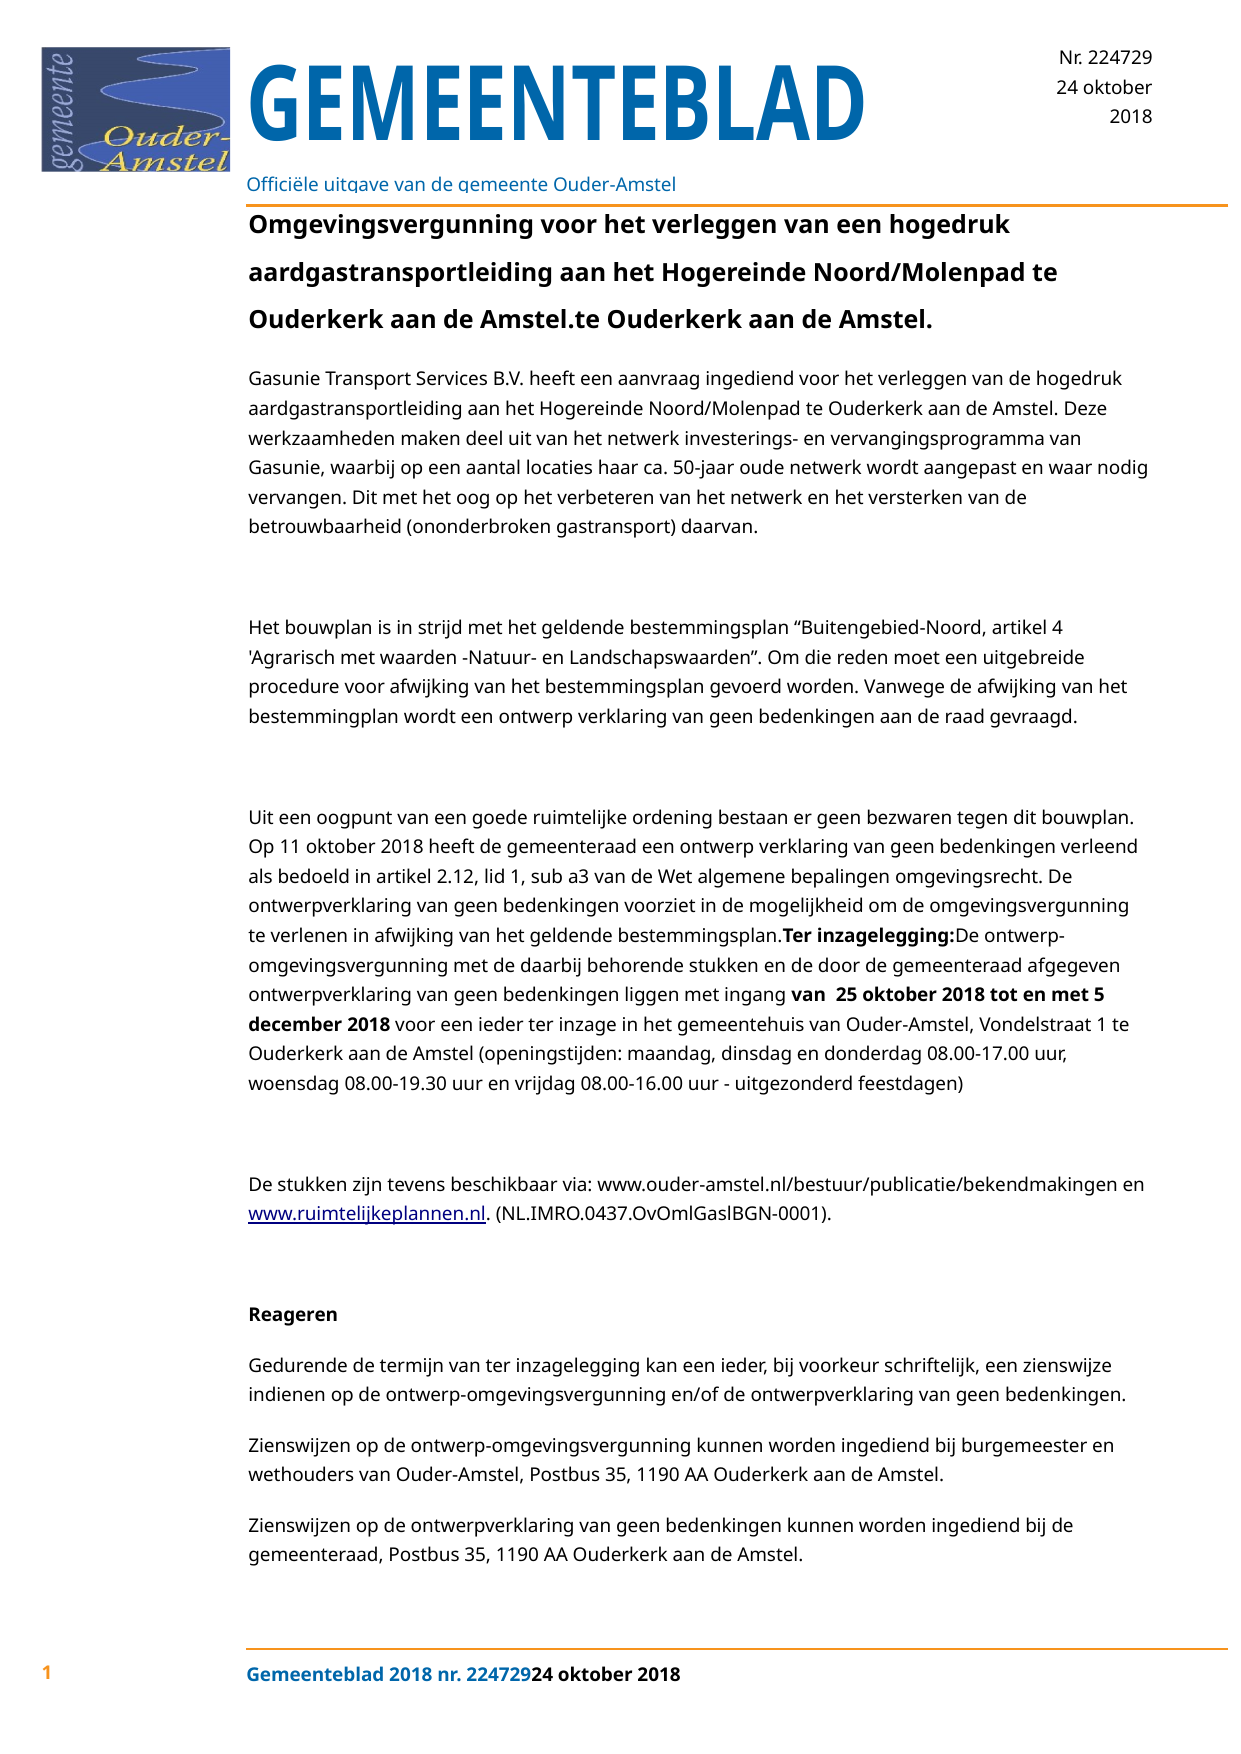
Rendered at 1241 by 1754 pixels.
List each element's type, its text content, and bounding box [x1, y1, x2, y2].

text Het bouwplan is in strijd met het geldende bestemmingsplan “Buitengebied-Noord, artikel 4 'Agrarisch met waarden -Natuur- en Landschapswaarden”. Om die reden moet een uitgebreide procedure voor afwijking van het bestemmingsplan gevoerd worden. Vanwege de afwijking van het bestemmingplan wordt een ontwerp verklaring van geen bedenkingen aan de raad gevraagd. [248, 614, 1152, 729]
text Zienswijzen op de ontwerpverklaring van geen bedenkingen kunnen worden ingediend bij de gemeenteraad, Postbus 35, 1190 AA Ouderkerk aan de Amstel. [248, 1512, 1152, 1567]
text Reageren [248, 1301, 1152, 1327]
text Zienswijzen op de ontwerp-omgevingsvergunning kunnen worden ingediend bij burgemeester en wethouders van Ouder-Amstel, Postbus 35, 1190 AA Ouderkerk aan de Amstel. [248, 1432, 1152, 1487]
text Omgevingsvergunning voor het verleggen van een hogedruk aardgastransportleiding aan het Hogereinde Noord/Molenpad te Ouderkerk aan de Amstel.te Ouderkerk aan de Amstel. [248, 207, 1152, 336]
text De stukken zijn tevens beschikbaar via: www.ouder-amstel.nl/bestuur/publicatie/bekendmakingen en www.ruimtelijkeplannen.nl. (NL.IMRO.0437.OvOmlGaslBGN-0001). [248, 1171, 1152, 1226]
picture [41, 47, 231, 172]
text Uit een oogpunt van een goede ruimtelijke ordening bestaan er geen bezwaren tegen dit bouwplan. Op 11 oktober 2018 heeft de gemeenteraad een ontwerp verklaring van geen bedenkingen verleend als bedoeld in artikel 2.12, lid 1, sub a3 van de Wet algemene bepalingen omgevingsrecht. De ontwerpverklaring van geen bedenkingen voorziet in de mogelijkheid om de omgevingsvergunning te verlenen in afwijking van het geldende bestemmingsplan.Ter inzagelegging:De ontwerp-omgevingsvergunning met de daarbij behorende stukken en de door de gemeenteraad afgegeven ontwerpverklaring van geen bedenkingen liggen met ingang van 25 oktober 2018 tot en met 5 december 2018 voor een ieder ter inzage in het gemeentehuis van Ouder-Amstel, Vondelstraat 1 te Ouderkerk aan de Amstel (openingstijden: maandag, dinsdag en donderdag 08.00-17.00 uur, woensdag 08.00-19.30 uur en vrijdag 08.00-16.00 uur - uitgezonderd feestdagen) [248, 804, 1152, 1096]
text Gedurende de termijn van ter inzagelegging kan een ieder, bij voorkeur schriftelijk, een zienswijze indienen op de ontwerp-omgevingsvergunning en/of de ontwerpverklaring van geen bedenkingen. [248, 1352, 1152, 1407]
text Gasunie Transport Services B.V. heeft een aanvraag ingediend voor het verleggen van de hogedruk aardgastransportleiding aan het Hogereinde Noord/Molenpad te Ouderkerk aan de Amstel. Deze werkzaamheden maken deel uit van het netwerk investerings- en vervangingsprogramma van Gasunie, waarbij op een aantal locaties haar ca. 50-jaar oude netwerk wordt aangepast en waar nodig vervangen. Dit met het oog op het verbeteren van het netwerk en het versterken van de betrouwbaarheid (ononderbroken gastransport) daarvan. [248, 366, 1152, 539]
